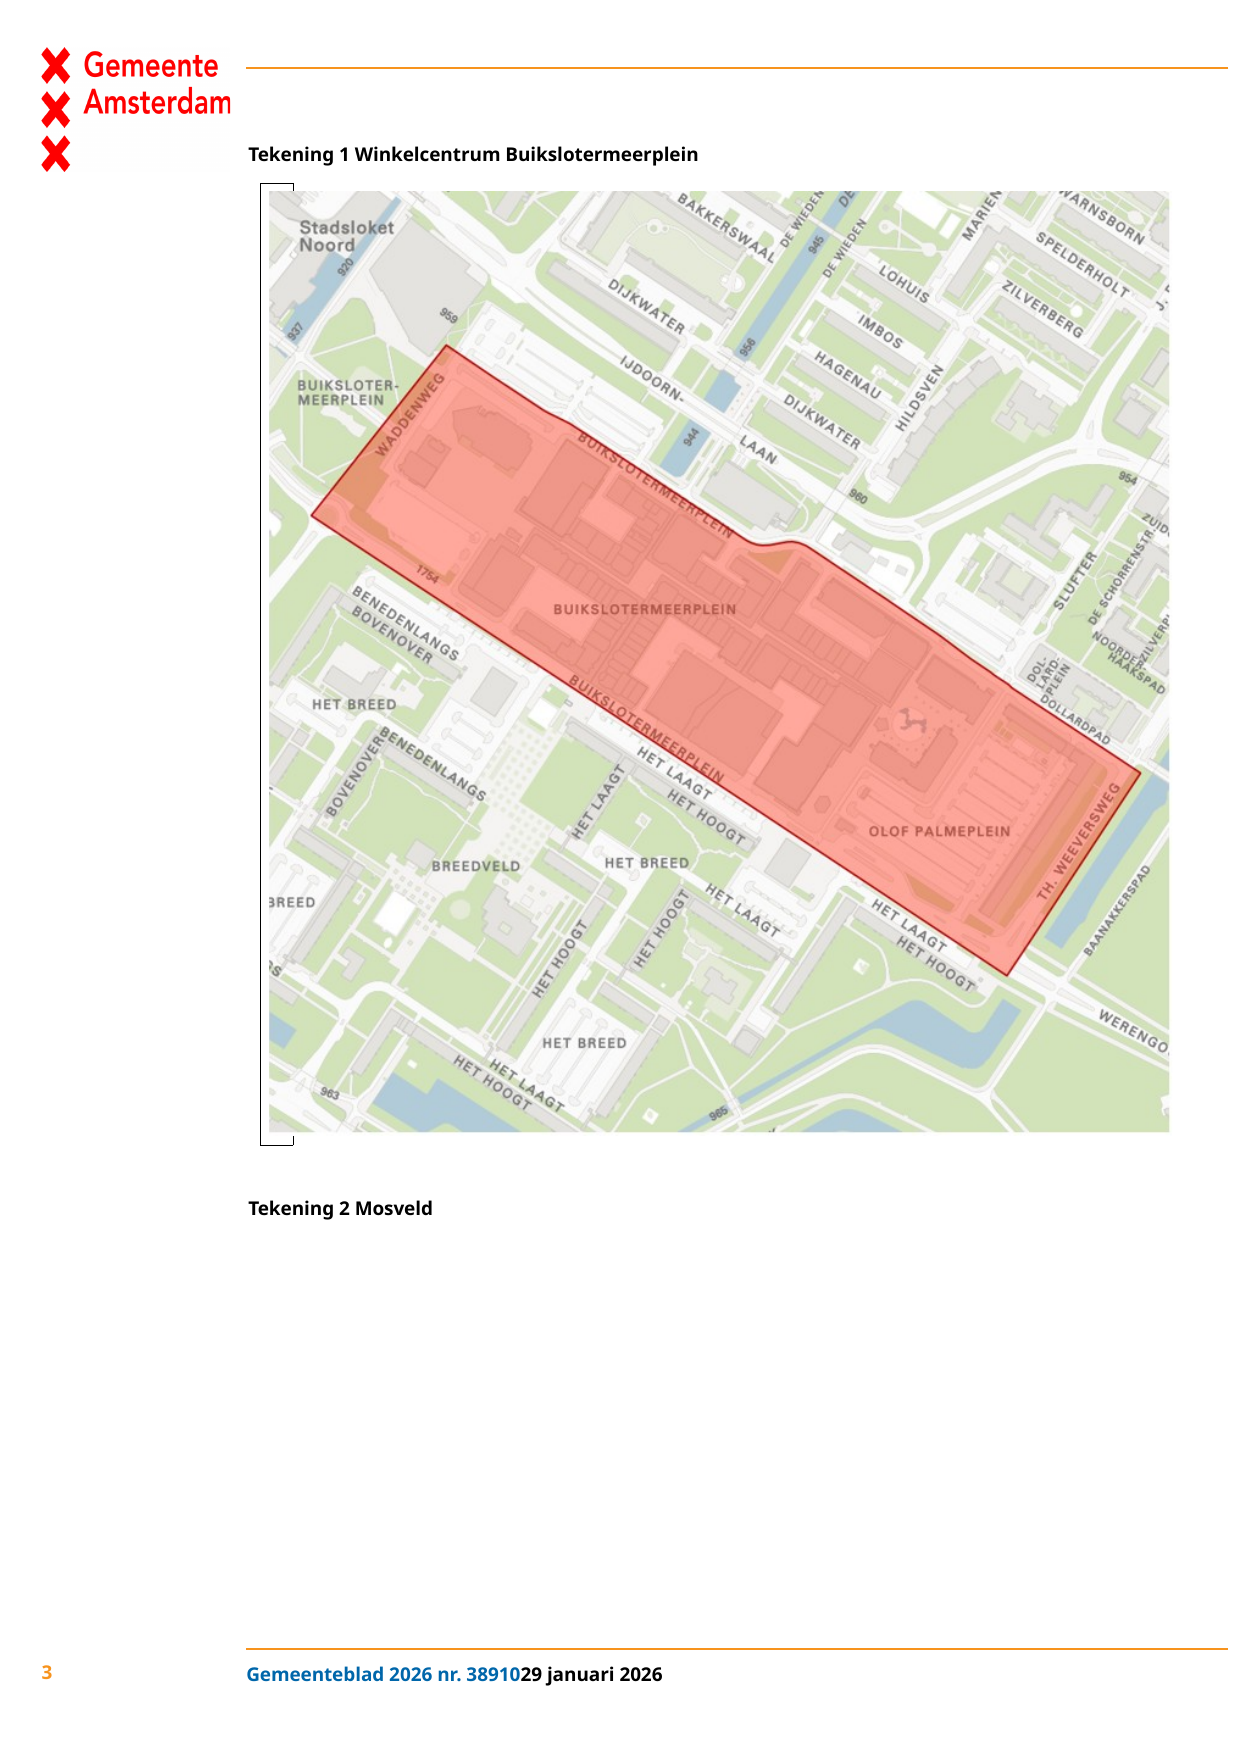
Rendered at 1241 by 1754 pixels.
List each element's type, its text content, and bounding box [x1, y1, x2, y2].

picture [268, 191, 1173, 1136]
picture [41, 47, 231, 172]
text Tekening 1 Winkelcentrum Buikslotermeerplein [248, 141, 1152, 167]
text Tekening 2 Mosveld [248, 1196, 1152, 1221]
